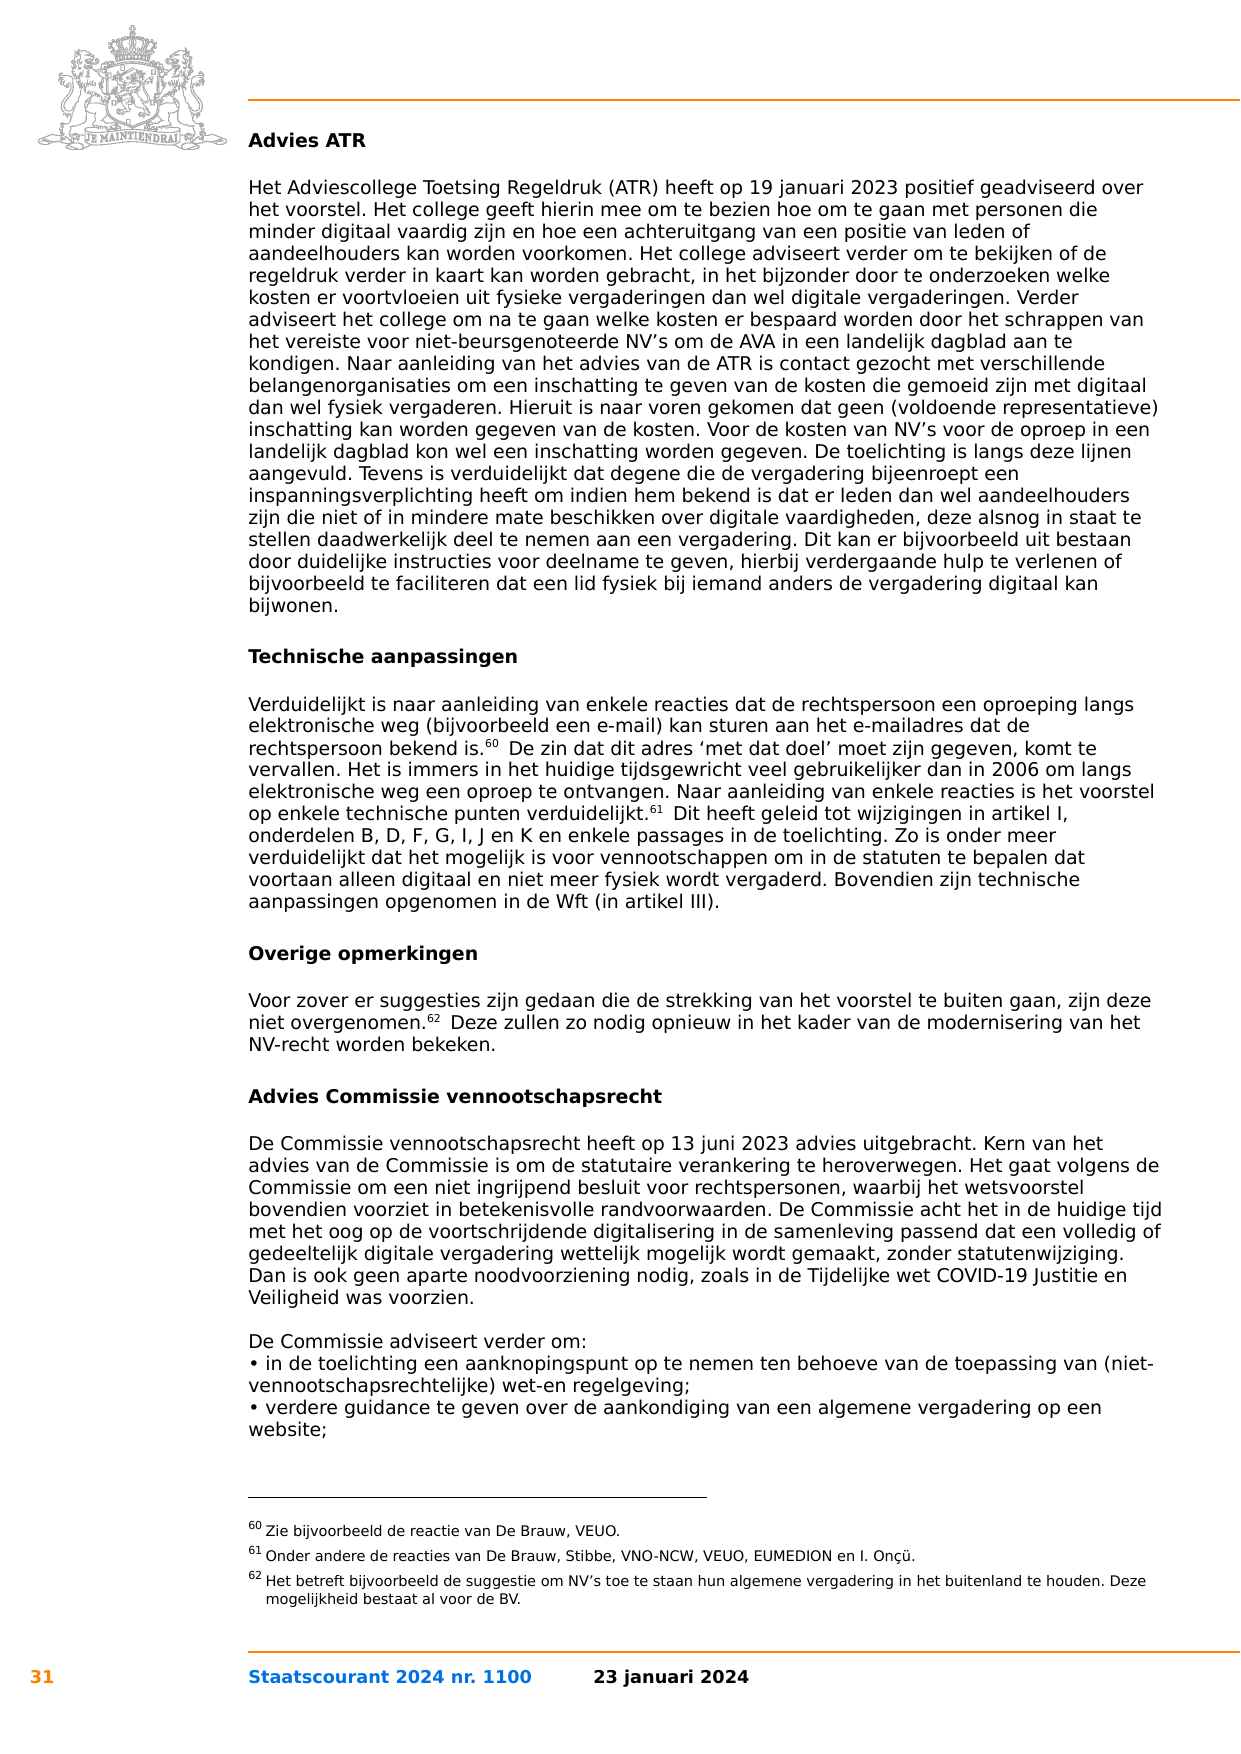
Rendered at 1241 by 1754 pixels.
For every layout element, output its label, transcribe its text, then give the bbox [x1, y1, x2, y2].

subtitle Technische aanpassingen [248, 646, 1163, 668]
text Het betreft bijvoorbeeld de suggestie om NV’s toe te staan hun algemene vergadering in het buitenland te houden. Deze mogelijkheid bestaat al voor de BV. [248, 1569, 1163, 1608]
text Zie bijvoorbeeld de reactie van De Brauw, VEUO. [248, 1519, 1163, 1541]
picture [38, 25, 227, 150]
text Het Adviescollege Toetsing Regeldruk (ATR) heeft op 19 januari 2023 positief geadviseerd over het voorstel. Het college geeft hierin mee om te bezien hoe om te gaan met personen die minder digitaal vaardig zijn en hoe een achteruitgang van een positie van leden of aandeelhouders kan worden voorkomen. Het college adviseert verder om te bekijken of de regeldruk verder in kaart kan worden gebracht, in het bijzonder door te onderzoeken welke kosten er voortvloeien uit fysieke vergaderingen dan wel digitale vergaderingen. Verder adviseert het college om na te gaan welke kosten er bespaard worden door het schrappen van het vereiste voor niet-beursgenoteerde NV’s om de AVA in een landelijk dagblad aan te kondigen. Naar aanleiding van het advies van de ATR is contact gezocht met verschillende belangenorganisaties om een inschatting te geven van de kosten die gemoeid zijn met digitaal dan wel fysiek vergaderen. Hieruit is naar voren gekomen dat geen (voldoende representatieve) inschatting kan worden gegeven van de kosten. Voor de kosten van NV’s voor de oproep in een landelijk dagblad kon wel een inschatting worden gegeven. De toelichting is langs deze lijnen aangevuld. Tevens is verduidelijkt dat degene die de vergadering bijeenroept een inspanningsverplichting heeft om indien hem bekend is dat er leden dan wel aandeelhouders zijn die niet of in mindere mate beschikken over digitale vaardigheden, deze alsnog in staat te stellen daadwerkelijk deel te nemen aan een vergadering. Dit kan er bijvoorbeeld uit bestaan door duidelijke instructies voor deelname te geven, hierbij verdergaande hulp te verlenen of bijvoorbeeld te faciliteren dat een lid fysiek bij iemand anders de vergadering digitaal kan bijwonen. [248, 177, 1163, 616]
text • in de toelichting een aanknopingspunt op te nemen ten behoeve van de toepassing van (niet-vennootschapsrechtelijke) wet-en regelgeving; [248, 1353, 1163, 1397]
subtitle Overige opmerkingen [248, 943, 1163, 965]
text Verduidelijkt is naar aanleiding van enkele reacties dat de rechtspersoon een oproeping langs elektronische weg (bijvoorbeeld een e-mail) kan sturen aan het e-mailadres dat de rechtspersoon bekend is. De zin dat dit adres ‘met dat doel’ moet zijn gegeven, komt te vervallen. Het is immers in het huidige tijdsgewricht veel gebruikelijker dan in 2006 om langs elektronische weg een oproep te ontvangen. Naar aanleiding van enkele reacties is het voorstel op enkele technische punten verduidelijkt. Dit heeft geleid tot wijzigingen in artikel I, onderdelen B, D, F, G, I, J en K en enkele passages in de toelichting. Zo is onder meer verduidelijkt dat het mogelijk is voor vennootschappen om in de statuten te bepalen dat voortaan alleen digitaal en niet meer fysiek wordt vergaderd. Bovendien zijn technische aanpassingen opgenomen in de Wft (in artikel III). [248, 693, 1163, 913]
text Onder andere de reacties van De Brauw, Stibbe, VNO-NCW, VEUO, EUMEDION en I. Onçü. [248, 1544, 1163, 1566]
subtitle Advies Commissie vennootschapsrecht [248, 1086, 1163, 1108]
text De Commissie vennootschapsrecht heeft op 13 juni 2023 advies uitgebracht. Kern van het advies van de Commissie is om de statutaire verankering te heroverwegen. Het gaat volgens de Commissie om een niet ingrijpend besluit voor rechtspersonen, waarbij het wetsvoorstel bovendien voorziet in betekenisvolle randvoorwaarden. De Commissie acht het in de huidige tijd met het oog op de voortschrijdende digitalisering in de samenleving passend dat een volledig of gedeeltelijk digitale vergadering wettelijk mogelijk wordt gemaakt, zonder statutenwijziging. Dan is ook geen aparte noodvoorziening nodig, zoals in de Tijdelijke wet COVID-19 Justitie en Veiligheid was voorzien. [248, 1133, 1163, 1309]
text De Commissie adviseert verder om: [248, 1331, 1163, 1353]
subtitle Advies ATR [248, 130, 1163, 152]
text • verdere guidance te geven over de aankondiging van een algemene vergadering op een website; [248, 1397, 1163, 1441]
text Voor zover er suggesties zijn gedaan die de strekking van het voorstel te buiten gaan, zijn deze niet overgenomen. Deze zullen zo nodig opnieuw in het kader van de modernisering van het NV-recht worden bekeken. [248, 990, 1163, 1056]
